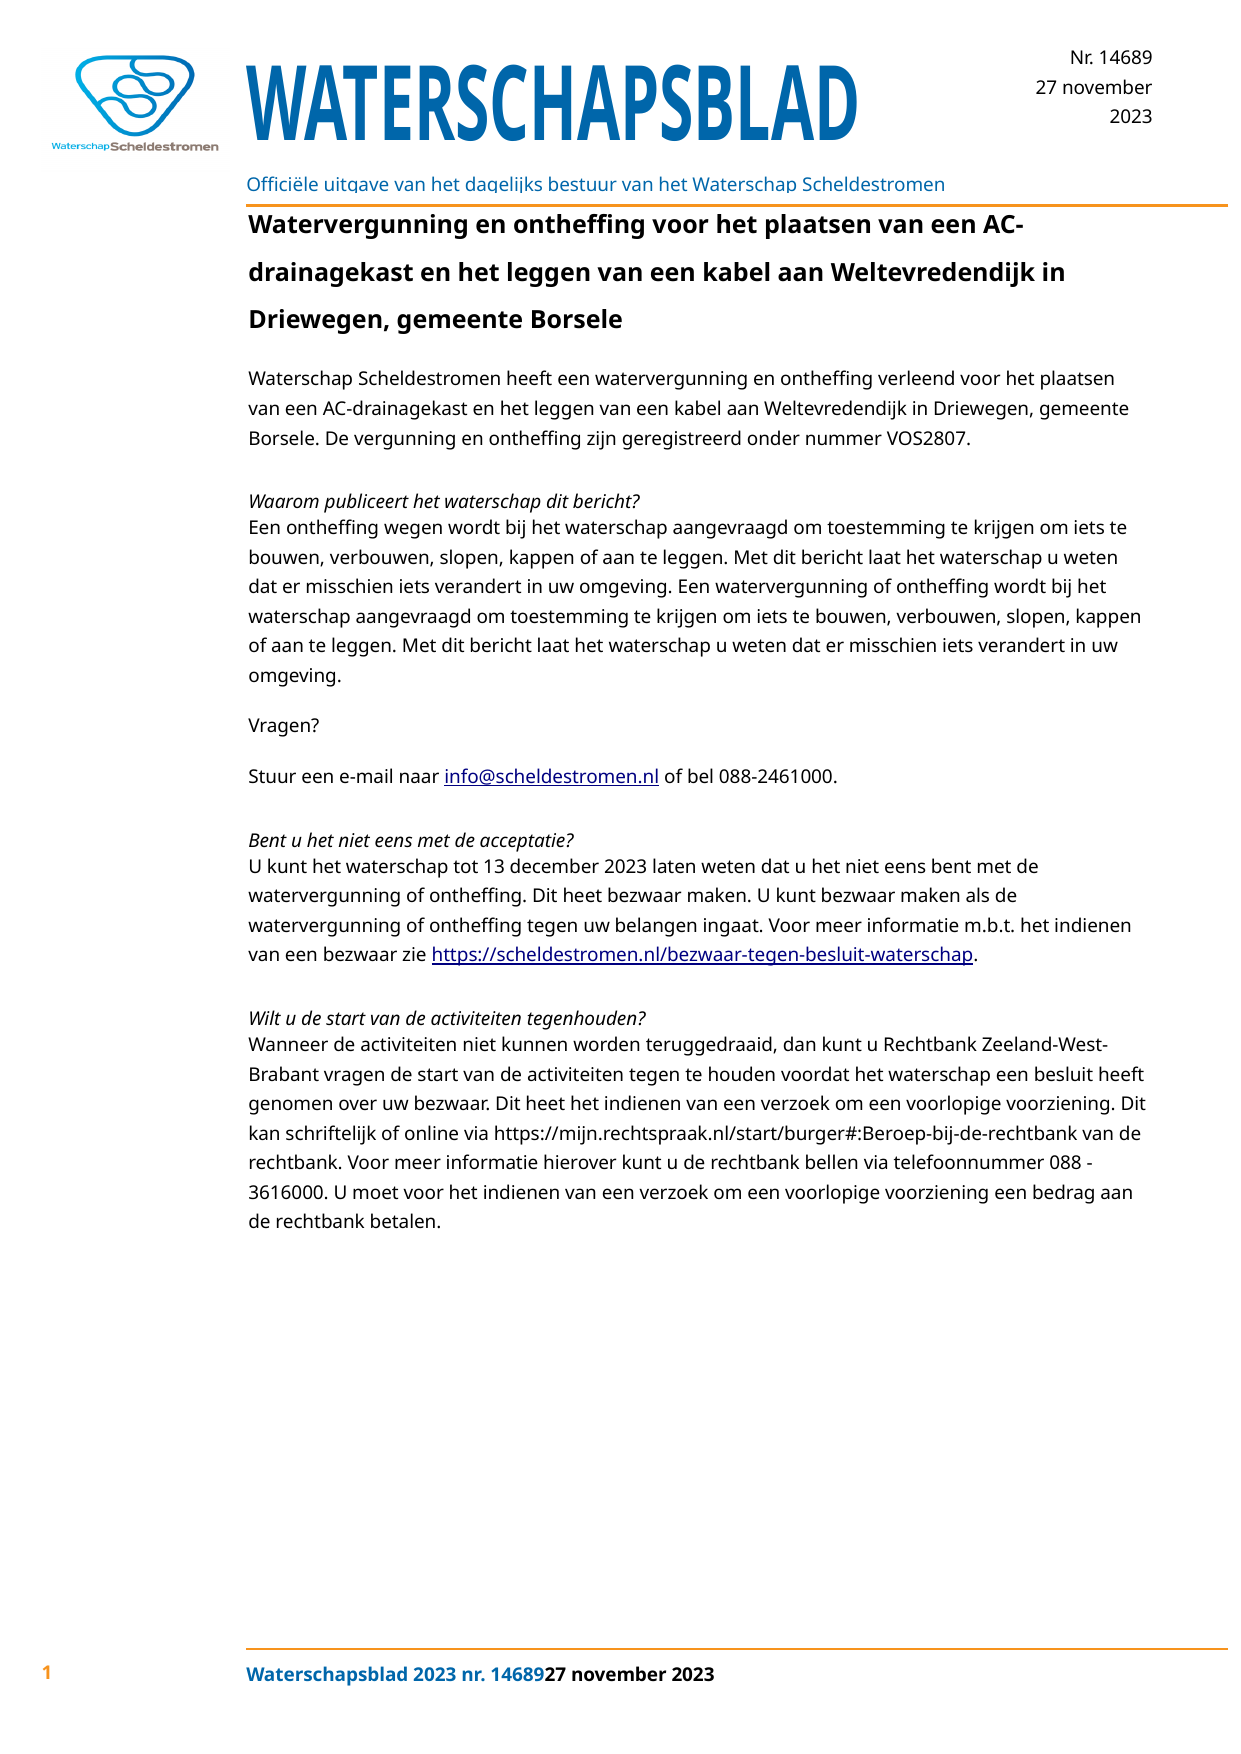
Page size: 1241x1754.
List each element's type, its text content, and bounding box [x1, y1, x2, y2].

text Een ontheffing wegen wordt bij het waterschap aangevraagd om toestemming te krijgen om iets te bouwen, verbouwen, slopen, kappen of aan te leggen. Met dit bericht laat het waterschap u weten dat er misschien iets verandert in uw omgeving. Een watervergunning of ontheffing wordt bij het waterschap aangevraagd om toestemming te krijgen om iets te bouwen, verbouwen, slopen, kappen of aan te leggen. Met dit bericht laat het waterschap u weten dat er misschien iets verandert in uw omgeving. [248, 514, 1152, 688]
text Bent u het niet eens met de acceptatie? [248, 827, 1152, 853]
picture [41, 47, 231, 172]
text Watervergunning en ontheffing voor het plaatsen van een AC-drainagekast en het leggen van een kabel aan Weltevredendijk in Driewegen, gemeente Borsele [248, 207, 1152, 336]
text Waterschap Scheldestromen heeft een watervergunning en ontheffing verleend voor het plaatsen van een AC-drainagekast en het leggen van een kabel aan Weltevredendijk in Driewegen, gemeente Borsele. De vergunning en ontheffing zijn geregistreerd onder nummer VOS2807. [248, 366, 1152, 450]
text U kunt het waterschap tot 13 december 2023 laten weten dat u het niet eens bent met de watervergunning of ontheffing. Dit heet bezwaar maken. U kunt bezwaar maken als de watervergunning of ontheffing tegen uw belangen ingaat. Voor meer informatie m.b.t. het indienen van een bezwaar zie https://scheldestromen.nl/bezwaar-tegen-besluit-waterschap. [248, 853, 1152, 967]
text Stuur een e-mail naar info@scheldestromen.nl of bel 088-2461000. [248, 763, 1152, 789]
text Vragen? [248, 713, 1152, 738]
text Wanneer de activiteiten niet kunnen worden teruggedraaid, dan kunt u Rechtbank Zeeland-West-Brabant vragen de start van de activiteiten tegen te houden voordat het waterschap een besluit heeft genomen over uw bezwaar. Dit heet het indienen van een verzoek om een voorlopige voorziening. Dit kan schriftelijk of online via https://mijn.rechtspraak.nl/start/burger#:Beroep-bij-de-rechtbank van de rechtbank. Voor meer informatie hierover kunt u de rechtbank bellen via telefoonnummer 088 - 3616000. U moet voor het indienen van een verzoek om een voorlopige voorziening een bedrag aan de rechtbank betalen. [248, 1031, 1152, 1234]
text Wilt u de start van de activiteiten tegenhouden? [248, 1006, 1152, 1031]
text Waarom publiceert het waterschap dit bericht? [248, 489, 1152, 514]
